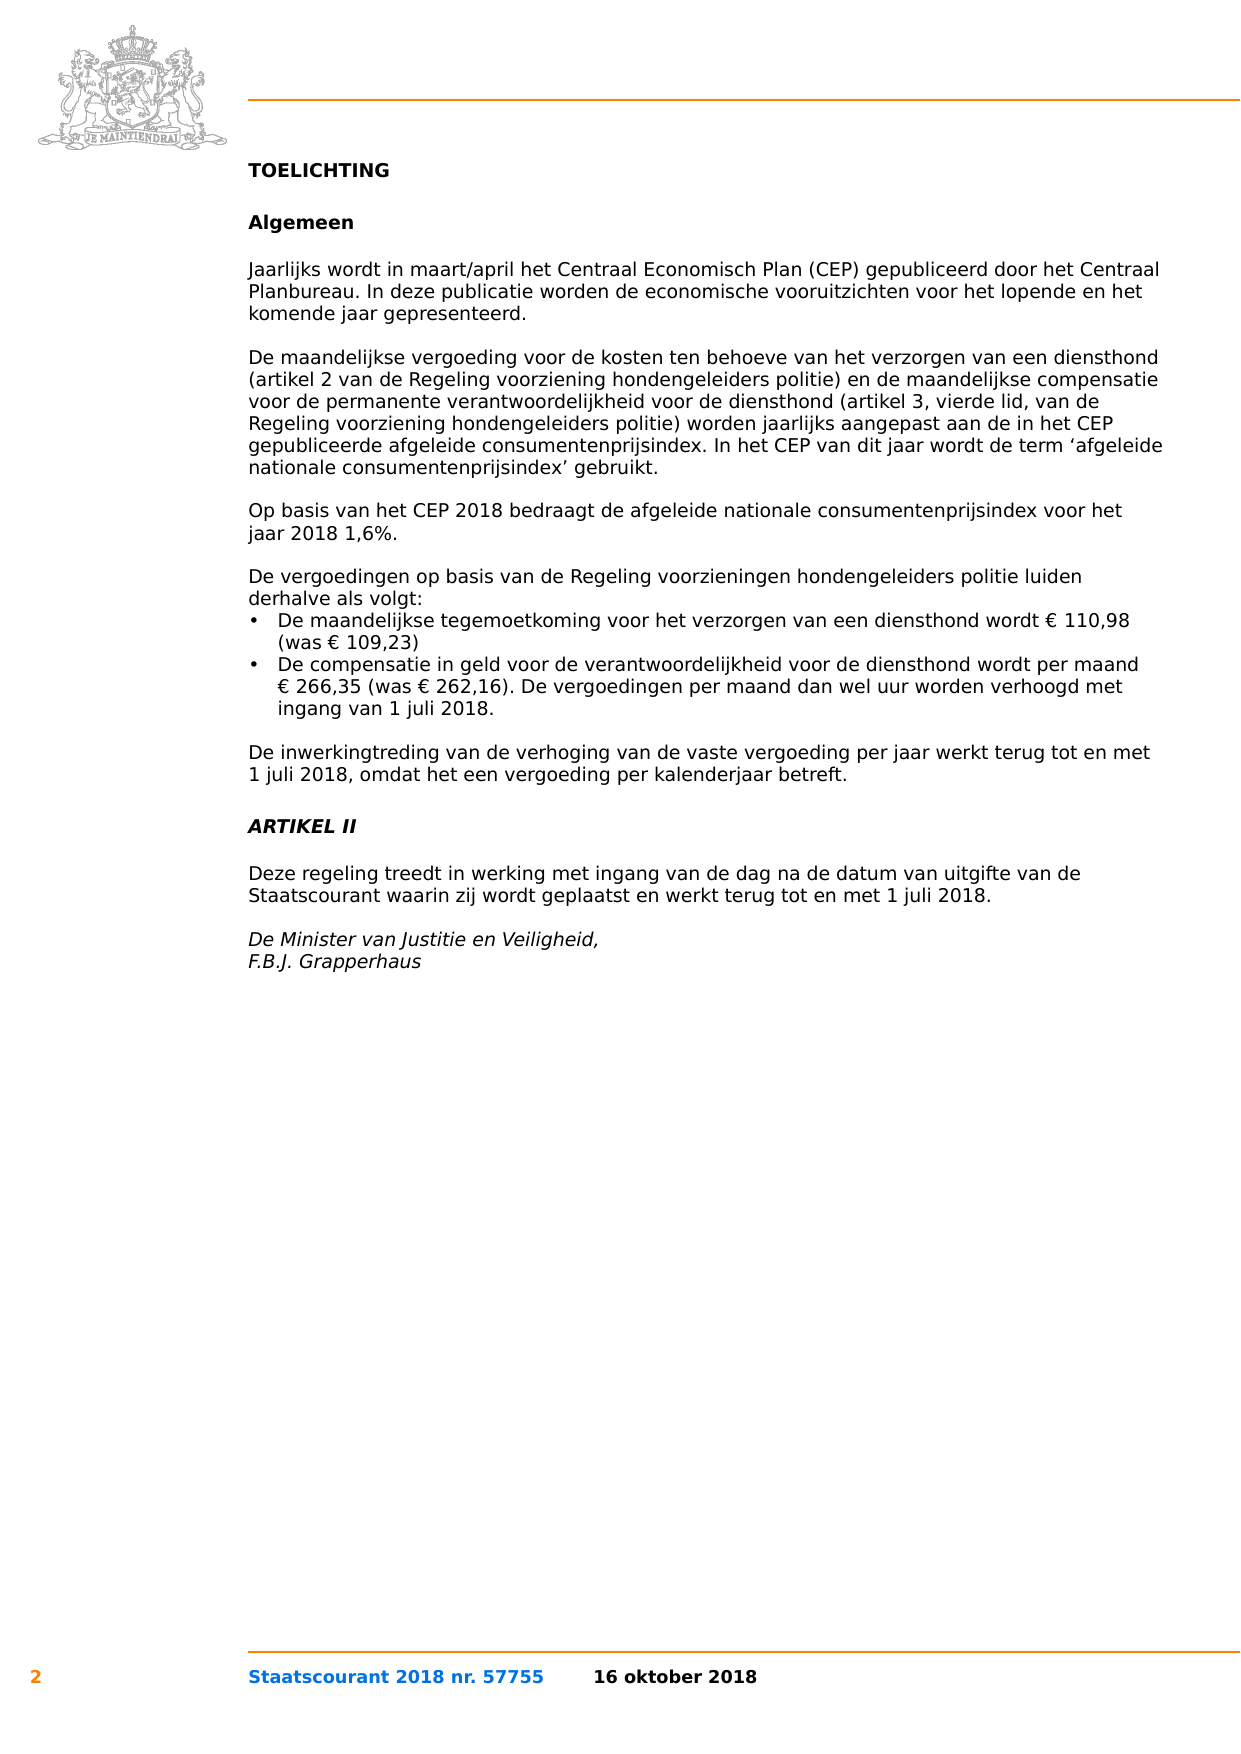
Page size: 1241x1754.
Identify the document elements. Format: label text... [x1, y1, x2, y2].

subtitle ARTIKEL II [248, 816, 1163, 838]
text Deze regeling treedt in werking met ingang van de dag na de datum van uitgifte van de Staatscourant waarin zij wordt geplaatst en werkt terug tot en met 1 juli 2018. [248, 863, 1163, 907]
text • De compensatie in geld voor de verantwoordelijkheid voor de diensthond wordt per maand € 266,35 (was € 262,16). De vergoedingen per maand dan wel uur worden verhoogd met ingang van 1 juli 2018. [248, 654, 1163, 720]
subtitle TOELICHTING [248, 160, 1163, 182]
text De Minister van Justitie en Veiligheid, F.B.J. Grapperhaus [248, 929, 1163, 973]
text Op basis van het CEP 2018 bedraagt de afgeleide nationale consumentenprijsindex voor het jaar 2018 1,6%. [248, 500, 1163, 544]
picture [38, 25, 227, 150]
text De inwerkingtreding van de verhoging van de vaste vergoeding per jaar werkt terug tot en met 1 juli 2018, omdat het een vergoeding per kalenderjaar betreft. [248, 742, 1163, 786]
text De vergoedingen op basis van de Regeling voorzieningen hondengeleiders politie luiden derhalve als volgt: [248, 566, 1163, 610]
text • De maandelijkse tegemoetkoming voor het verzorgen van een diensthond wordt € 110,98 (was € 109,23) [248, 610, 1163, 654]
text Jaarlijks wordt in maart/april het Centraal Economisch Plan (CEP) gepubliceerd door het Centraal Planbureau. In deze publicatie worden de economische vooruitzichten voor het lopende en het komende jaar gepresenteerd. [248, 259, 1163, 325]
subtitle Algemeen [248, 212, 1163, 234]
text De maandelijkse vergoeding voor de kosten ten behoeve van het verzorgen van een diensthond (artikel 2 van de Regeling voorziening hondengeleiders politie) en de maandelijkse compensatie voor de permanente verantwoordelijkheid voor de diensthond (artikel 3, vierde lid, van de Regeling voorziening hondengeleiders politie) worden jaarlijks aangepast aan de in het CEP gepubliceerde afgeleide consumentenprijsindex. In het CEP van dit jaar wordt de term ‘afgeleide nationale consumentenprijsindex’ gebruikt. [248, 347, 1163, 478]
